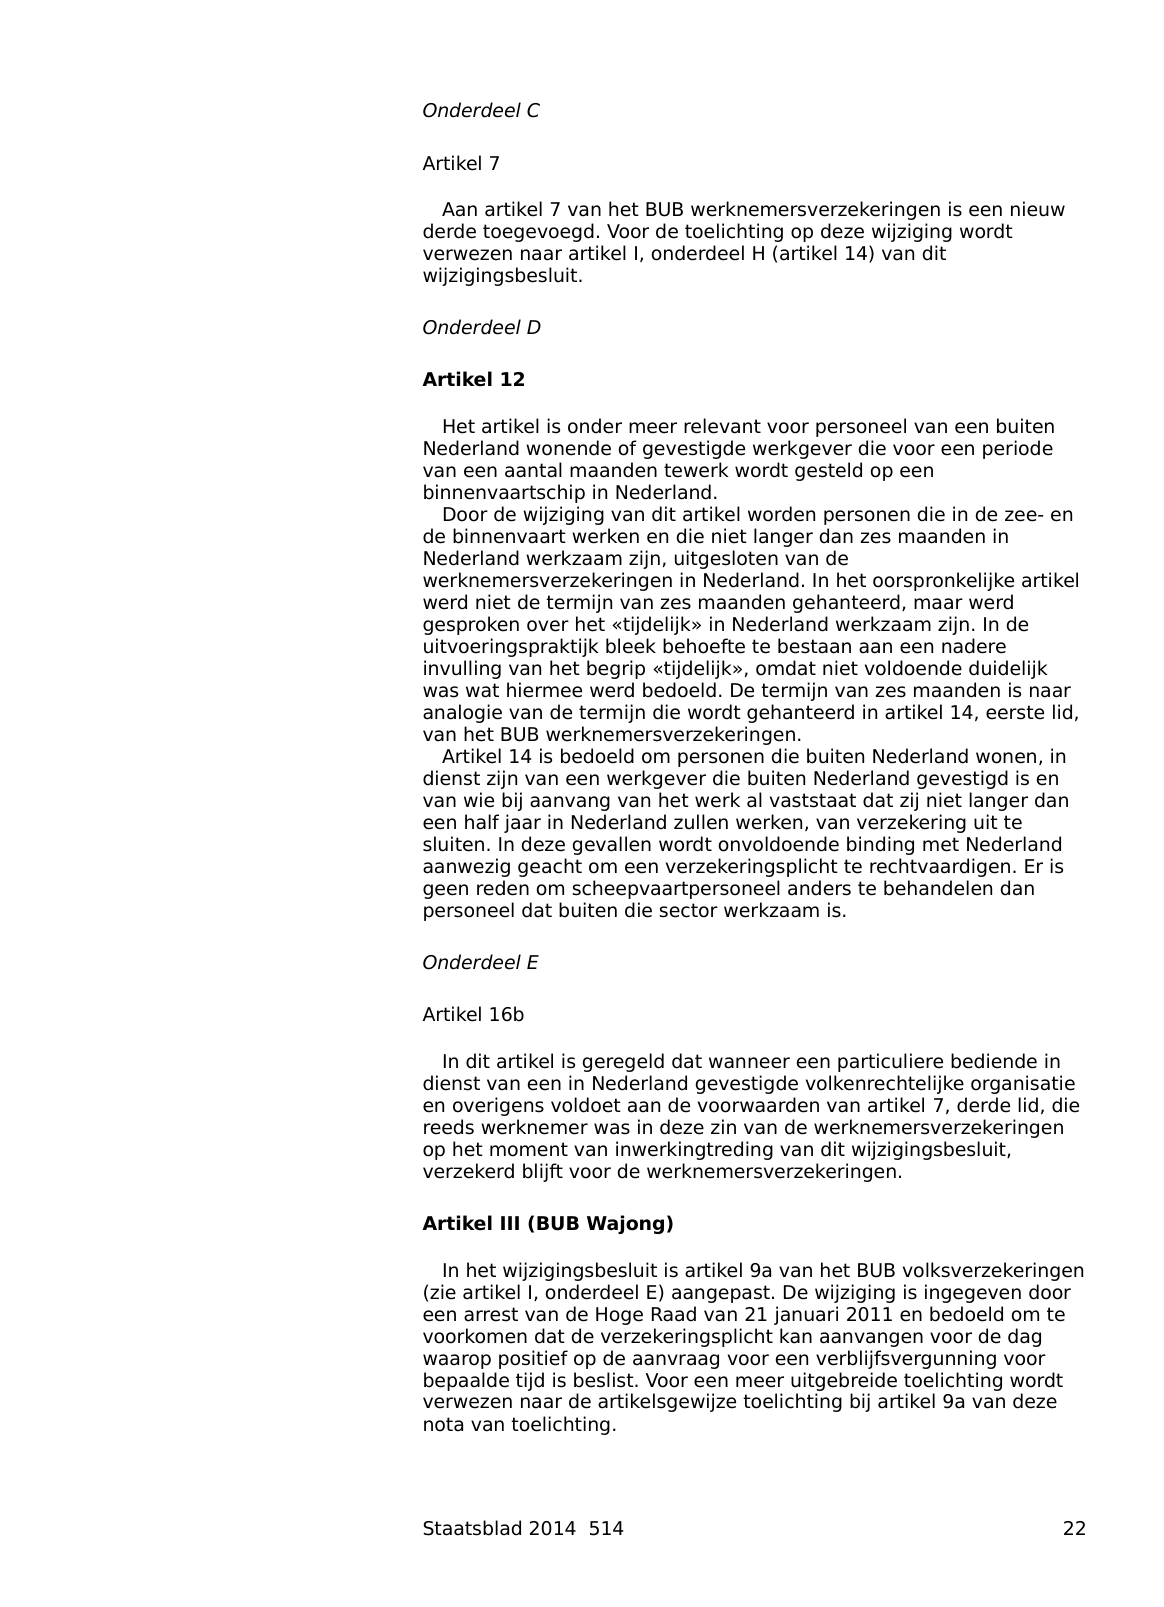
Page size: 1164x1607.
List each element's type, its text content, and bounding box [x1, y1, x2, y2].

subtitle Onderdeel C [422, 100, 1087, 122]
text In het wijzigingsbesluit is artikel 9a van het BUB volksverzekeringen (zie artikel I, onderdeel E) aangepast. De wijziging is ingegeven door een arrest van de Hoge Raad van 21 januari 2011 en bedoeld om te voorkomen dat de verzekeringsplicht kan aanvangen voor de dag waarop positief op de aanvraag voor een verblijfsvergunning voor bepaalde tijd is beslist. Voor een meer uitgebreide toelichting wordt verwezen naar de artikelsgewijze toelichting bij artikel 9a van deze nota van toelichting. [422, 1259, 1087, 1435]
text Door de wijziging van dit artikel worden personen die in de zee- en de binnenvaart werken en die niet langer dan zes maanden in Nederland werkzaam zijn, uitgesloten van de werknemersverzekeringen in Nederland. In het oorspronkelijke artikel werd niet de termijn van zes maanden gehanteerd, maar werd gesproken over het «tijdelijk» in Nederland werkzaam zijn. In de uitvoeringspraktijk bleek behoefte te bestaan aan een nadere invulling van het begrip «tijdelijk», omdat niet voldoende duidelijk was wat hiermee werd bedoeld. De termijn van zes maanden is naar analogie van de termijn die wordt gehanteerd in artikel 14, eerste lid, van het BUB werknemersverzekeringen. [422, 504, 1087, 746]
text Aan artikel 7 van het BUB werknemersverzekeringen is een nieuw derde toegevoegd. Voor de toelichting op deze wijziging wordt verwezen naar artikel I, onderdeel H (artikel 14) van dit wijzigingsbesluit. [422, 199, 1087, 287]
subtitle Artikel 16b [422, 1004, 1087, 1026]
text In dit artikel is geregeld dat wanneer een particuliere bediende in dienst van een in Nederland gevestigde volkenrechtelijke organisatie en overigens voldoet aan de voorwaarden van artikel 7, derde lid, die reeds werknemer was in deze zin van de werknemersverzekeringen op het moment van inwerkingtreding van dit wijzigingsbesluit, verzekerd blijft voor de werknemersverzekeringen. [422, 1051, 1087, 1183]
text Artikel 14 is bedoeld om personen die buiten Nederland wonen, in dienst zijn van een werkgever die buiten Nederland gevestigd is en van wie bij aanvang van het werk al vaststaat dat zij niet langer dan een half jaar in Nederland zullen werken, van verzekering uit te sluiten. In deze gevallen wordt onvoldoende binding met Nederland aanwezig geacht om een verzekeringsplicht te rechtvaardigen. Er is geen reden om scheepvaartpersoneel anders te behandelen dan personeel dat buiten die sector werkzaam is. [422, 746, 1087, 922]
subtitle Onderdeel D [422, 317, 1087, 339]
subtitle Artikel III (BUB Wajong) [422, 1213, 1087, 1234]
subtitle Artikel 7 [422, 152, 1087, 174]
subtitle Artikel 12 [422, 369, 1087, 391]
subtitle Onderdeel E [422, 952, 1087, 974]
text Het artikel is onder meer relevant voor personeel van een buiten Nederland wonende of gevestigde werkgever die voor een periode van een aantal maanden tewerk wordt gesteld op een binnenvaartschip in Nederland. [422, 416, 1087, 504]
